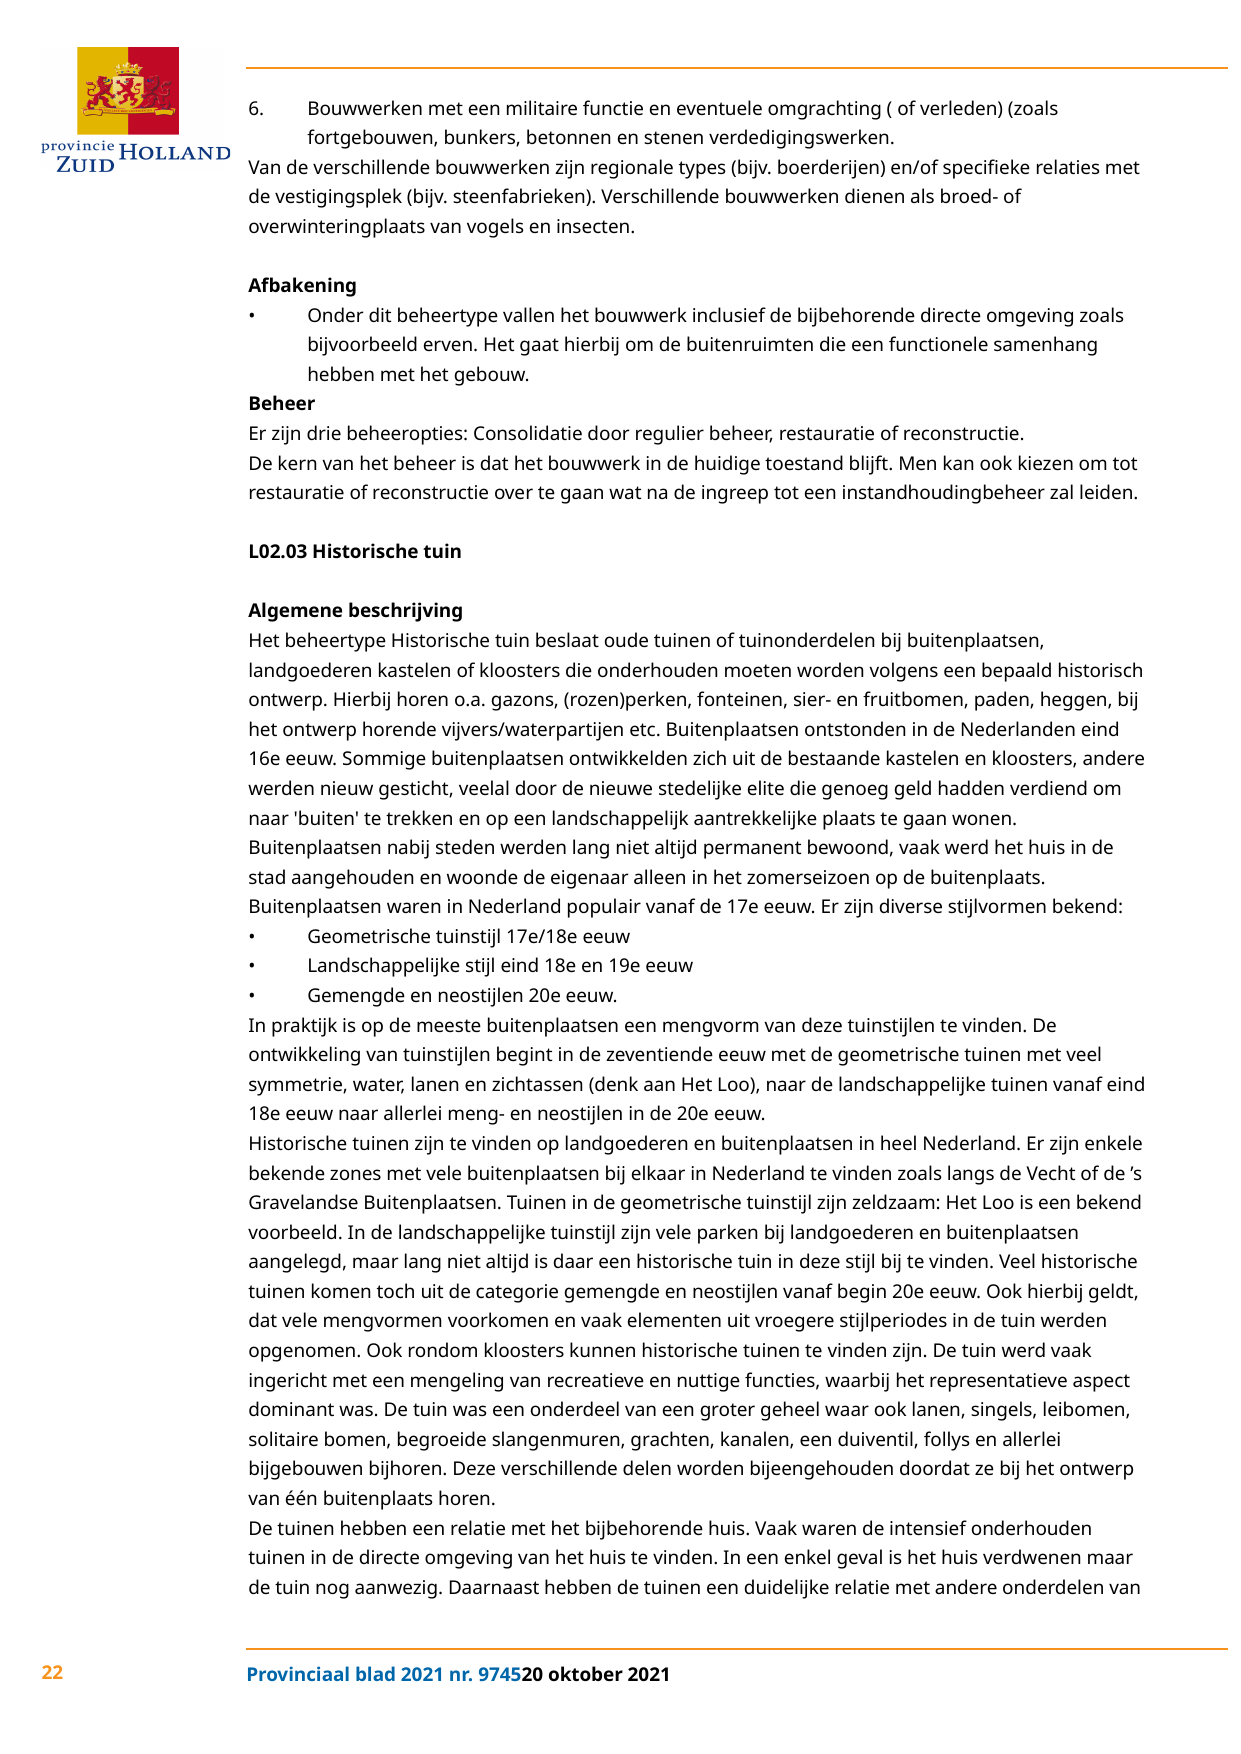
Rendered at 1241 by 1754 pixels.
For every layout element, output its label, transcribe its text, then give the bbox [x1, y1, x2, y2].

list Onder dit beheertype vallen het bouwwerk inclusief de bijbehorende directe omgeving zoals bijvoorbeeld erven. Het gaat hierbij om de buitenruimten die een functionele samenhang hebben met het gebouw. [248, 302, 1152, 387]
text De tuinen hebben een relatie met het bijbehorende huis. Vaak waren de intensief onderhouden tuinen in de directe omgeving van het huis te vinden. In een enkel geval is het huis verdwenen maar de tuin nog aanwezig. Daarnaast hebben de tuinen een duidelijke relatie met andere onderdelen van [248, 1515, 1152, 1600]
text Er zijn drie beheeropties: Consolidatie door regulier beheer, restauratie of reconstructie. [248, 420, 1152, 446]
list Gemengde en neostijlen 20e eeuw. [248, 982, 1152, 1008]
text Het beheertype Historische tuin beslaat oude tuinen of tuinonderdelen bij buitenplaatsen, landgoederen kastelen of kloosters die onderhouden moeten worden volgens een bepaald historisch ontwerp. Hierbij horen o.a. gazons, (rozen)perken, fonteinen, sier- en fruitbomen, paden, heggen, bij het ontwerp horende vijvers/waterpartijen etc. Buitenplaatsen ontstonden in de Nederlanden eind 16e eeuw. Sommige buitenplaatsen ontwikkelden zich uit de bestaande kastelen en kloosters, andere werden nieuw gesticht, veelal door de nieuwe stedelijke elite die genoeg geld hadden verdiend om naar 'buiten' te trekken en op een landschappelijk aantrekkelijke plaats te gaan wonen. Buitenplaatsen nabij steden werden lang niet altijd permanent bewoond, vaak werd het huis in de stad aangehouden en woonde de eigenaar alleen in het zomerseizoen op de buitenplaats. Buitenplaatsen waren in Nederland populair vanaf de 17e eeuw. Er zijn diverse stijlvormen bekend: [248, 627, 1152, 919]
text Afbakening [248, 272, 1152, 298]
list Geometrische tuinstijl 17e/18e eeuw [248, 923, 1152, 949]
text Beheer [248, 391, 1152, 416]
text Historische tuinen zijn te vinden op landgoederen en buitenplaatsen in heel Nederland. Er zijn enkele bekende zones met vele buitenplaatsen bij elkaar in Nederland te vinden zoals langs de Vecht of de ’s Gravelandse Buitenplaatsen. Tuinen in de geometrische tuinstijl zijn zeldzaam: Het Loo is een bekend voorbeeld. In de landschappelijke tuinstijl zijn vele parken bij landgoederen en buitenplaatsen aangelegd, maar lang niet altijd is daar een historische tuin in deze stijl bij te vinden. Veel historische tuinen komen toch uit de categorie gemengde en neostijlen vanaf begin 20e eeuw. Ook hierbij geldt, dat vele mengvormen voorkomen en vaak elementen uit vroegere stijlperiodes in de tuin werden opgenomen. Ook rondom kloosters kunnen historische tuinen te vinden zijn. De tuin werd vaak ingericht met een mengeling van recreatieve en nuttige functies, waarbij het representatieve aspect dominant was. De tuin was een onderdeel van een groter geheel waar ook lanen, singels, leibomen, solitaire bomen, begroeide slangenmuren, grachten, kanalen, een duiventil, follys en allerlei bijgebouwen bijhoren. Deze verschillende delen worden bijeengehouden doordat ze bij het ontwerp van één buitenplaats horen. [248, 1130, 1152, 1511]
picture [41, 47, 231, 172]
list Landschappelijke stijl eind 18e en 19e eeuw [248, 953, 1152, 978]
text Van de verschillende bouwwerken zijn regionale types (bijv. boerderijen) en/of specifieke relaties met de vestigingsplek (bijv. steenfabrieken). Verschillende bouwwerken dienen als broed- of overwinteringplaats van vogels en insecten. [248, 154, 1152, 239]
text De kern van het beheer is dat het bouwwerk in de huidige toestand blijft. Men kan ook kiezen om tot restauratie of reconstructie over te gaan wat na de ingreep tot een instandhoudingbeheer zal leiden. [248, 450, 1152, 505]
text L02.03 Historische tuin [248, 538, 1152, 564]
text In praktijk is op de meeste buitenplaatsen een mengvorm van deze tuinstijlen te vinden. De ontwikkeling van tuinstijlen begint in de zeventiende eeuw met de geometrische tuinen met veel symmetrie, water, lanen en zichtassen (denk aan Het Loo), naar de landschappelijke tuinen vanaf eind 18e eeuw naar allerlei meng- en neostijlen in de 20e eeuw. [248, 1012, 1152, 1126]
text Algemene beschrijving [248, 598, 1152, 623]
list Bouwwerken met een militaire functie en eventuele omgrachting ( of verleden) (zoals fortgebouwen, bunkers, betonnen en stenen verdedigingswerken. [248, 95, 1152, 150]
